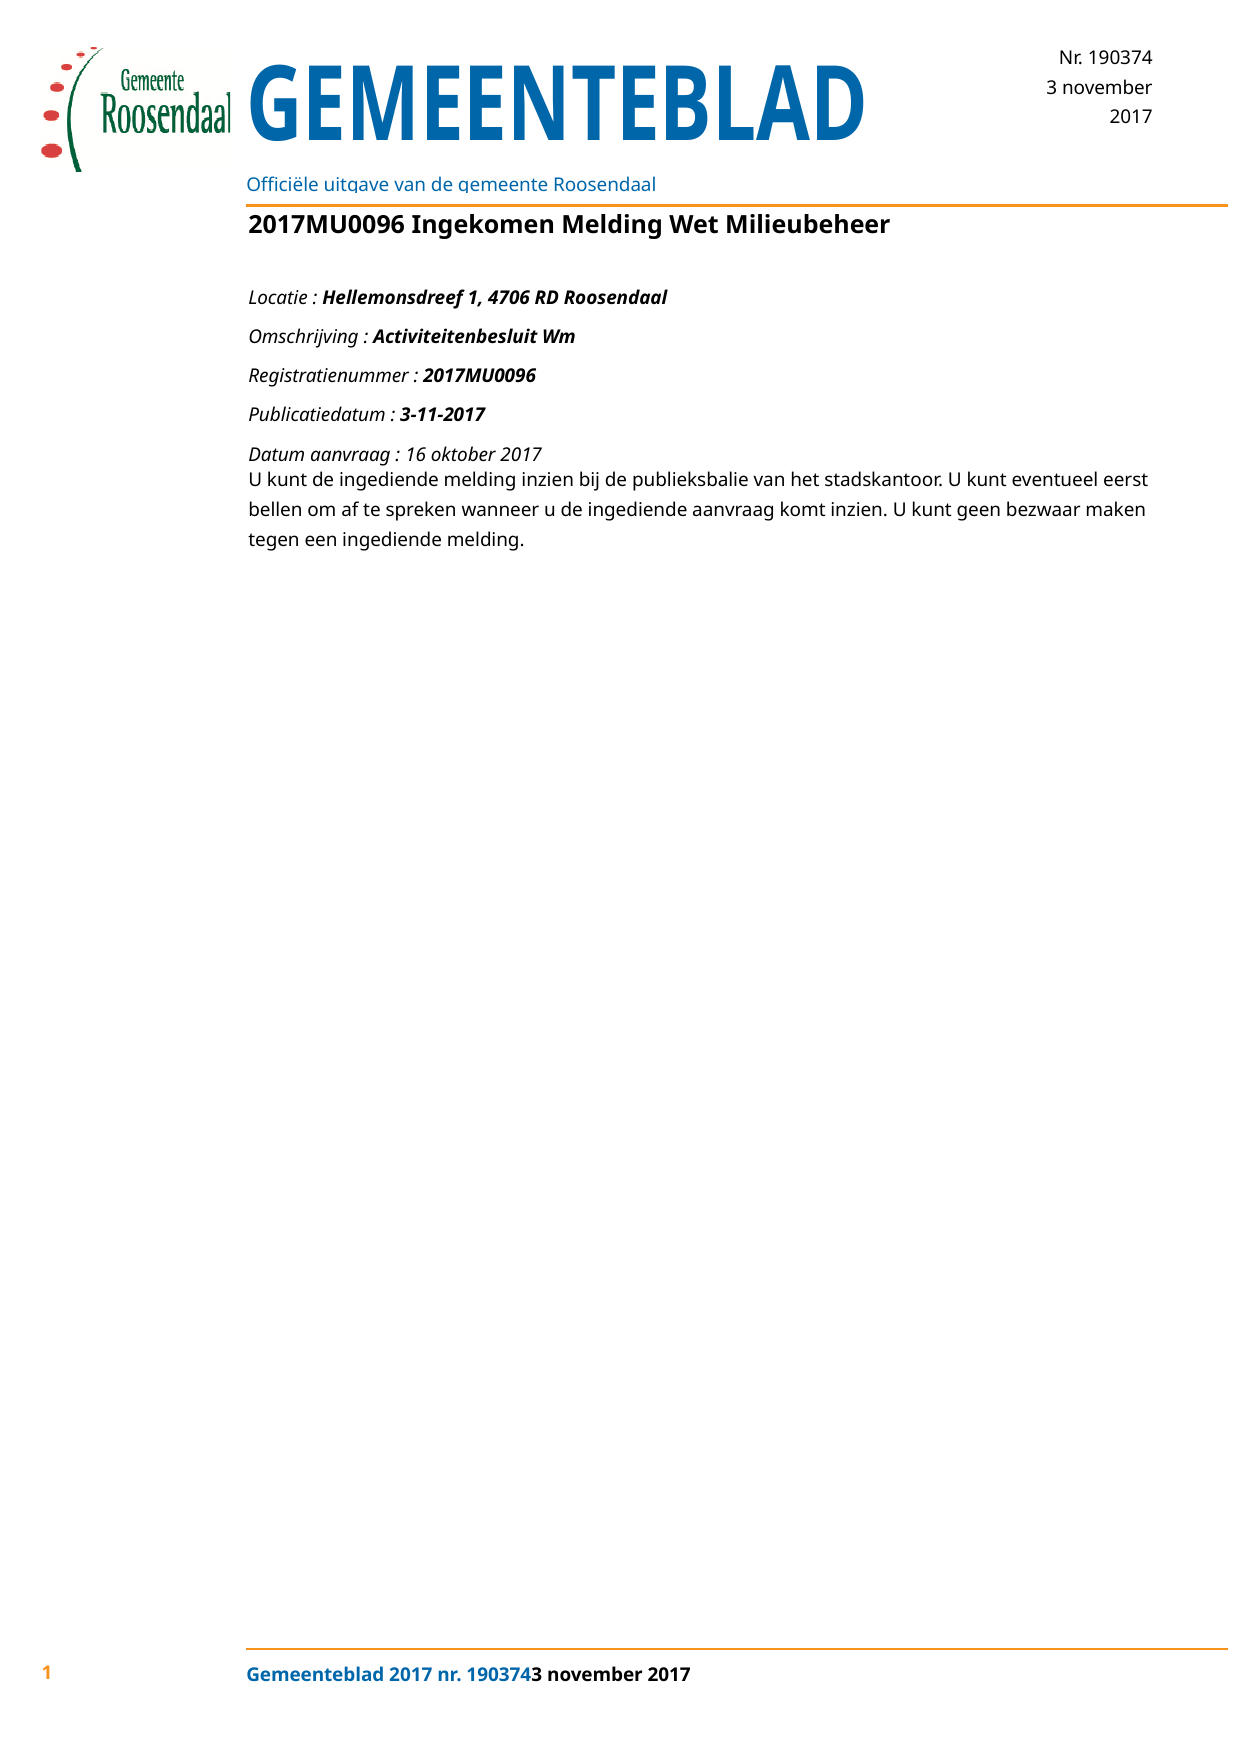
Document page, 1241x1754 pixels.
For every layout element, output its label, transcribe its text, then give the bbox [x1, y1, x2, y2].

text Registratienummer : 2017MU0096 [248, 362, 1152, 388]
text Datum aanvraag : 16 oktober 2017 [248, 441, 1152, 467]
text Locatie : Hellemonsdreef 1, 4706 RD Roosendaal [248, 284, 1152, 309]
text Omschrijving : Activiteitenbesluit Wm [248, 323, 1152, 349]
text 2017MU0096 Ingekomen Melding Wet Milieubeheer [248, 207, 1152, 241]
text U kunt de ingediende melding inzien bij de publieksbalie van het stadskantoor. U kunt eventueel eerst bellen om af te spreken wanneer u de ingediende aanvraag komt inzien. U kunt geen bezwaar maken tegen een ingediende melding. [248, 467, 1152, 552]
picture [41, 47, 231, 172]
text Publicatiedatum : 3-11-2017 [248, 402, 1152, 427]
